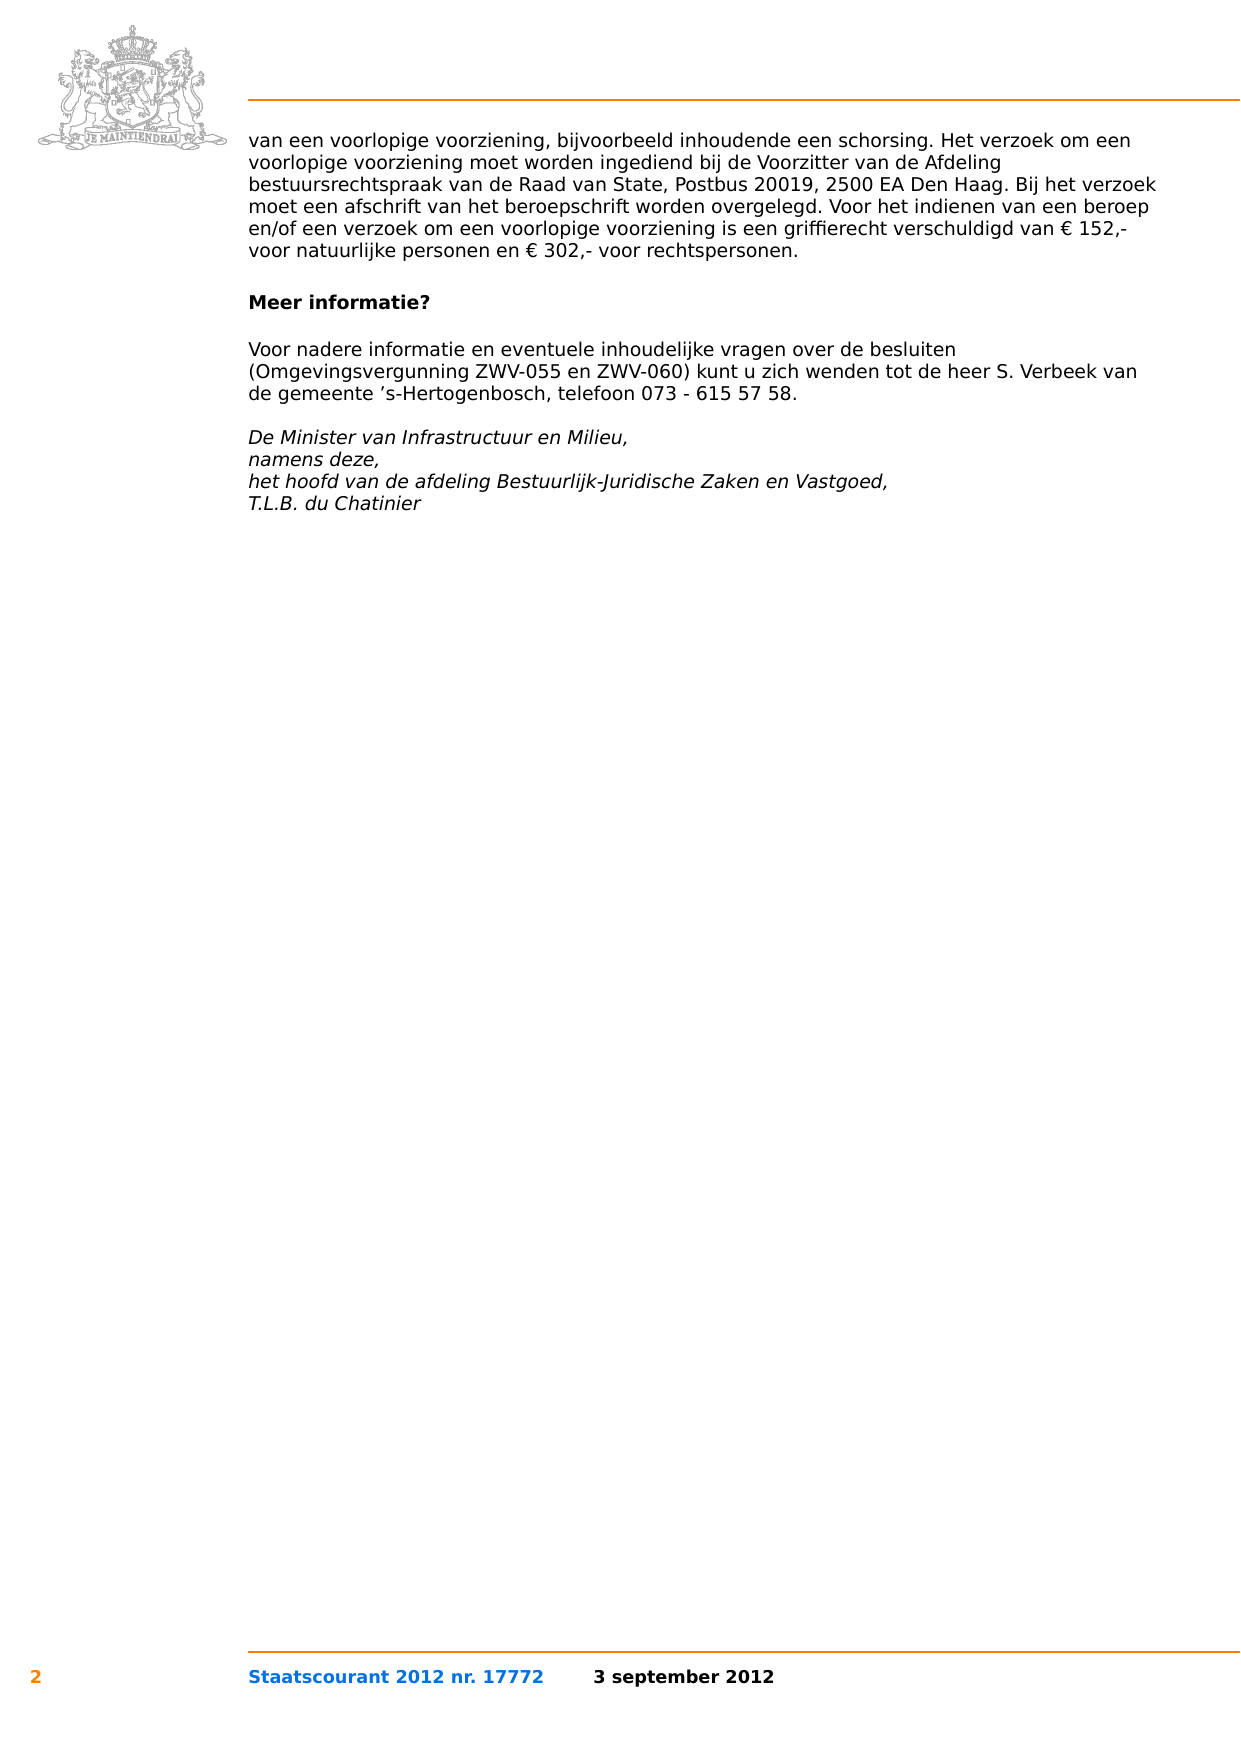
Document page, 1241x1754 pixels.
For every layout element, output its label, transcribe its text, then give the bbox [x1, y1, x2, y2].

text De Minister van Infrastructuur en Milieu, namens deze, het hoofd van de afdeling Bestuurlijk-Juridische Zaken en Vastgoed, T.L.B. du Chatinier [248, 427, 1163, 514]
text van een voorlopige voorziening, bijvoorbeeld inhoudende een schorsing. Het verzoek om een voorlopige voorziening moet worden ingediend bij de Voorzitter van de Afdeling bestuursrechtspraak van de Raad van State, Postbus 20019, 2500 EA Den Haag. Bij het verzoek moet een afschrift van het beroepschrift worden overgelegd. Voor het indienen van een beroep en/of een verzoek om een voorlopige voorziening is een griffierecht verschuldigd van € 152,- voor natuurlijke personen en € 302,- voor rechtspersonen. [248, 130, 1163, 262]
subtitle Meer informatie? [248, 292, 1163, 314]
picture [38, 25, 227, 150]
text Voor nadere informatie en eventuele inhoudelijke vragen over de besluiten (Omgevingsvergunning ZWV-055 en ZWV-060) kunt u zich wenden tot de heer S. Verbeek van de gemeente ’s-Hertogenbosch, telefoon 073 - 615 57 58. [248, 339, 1163, 405]
